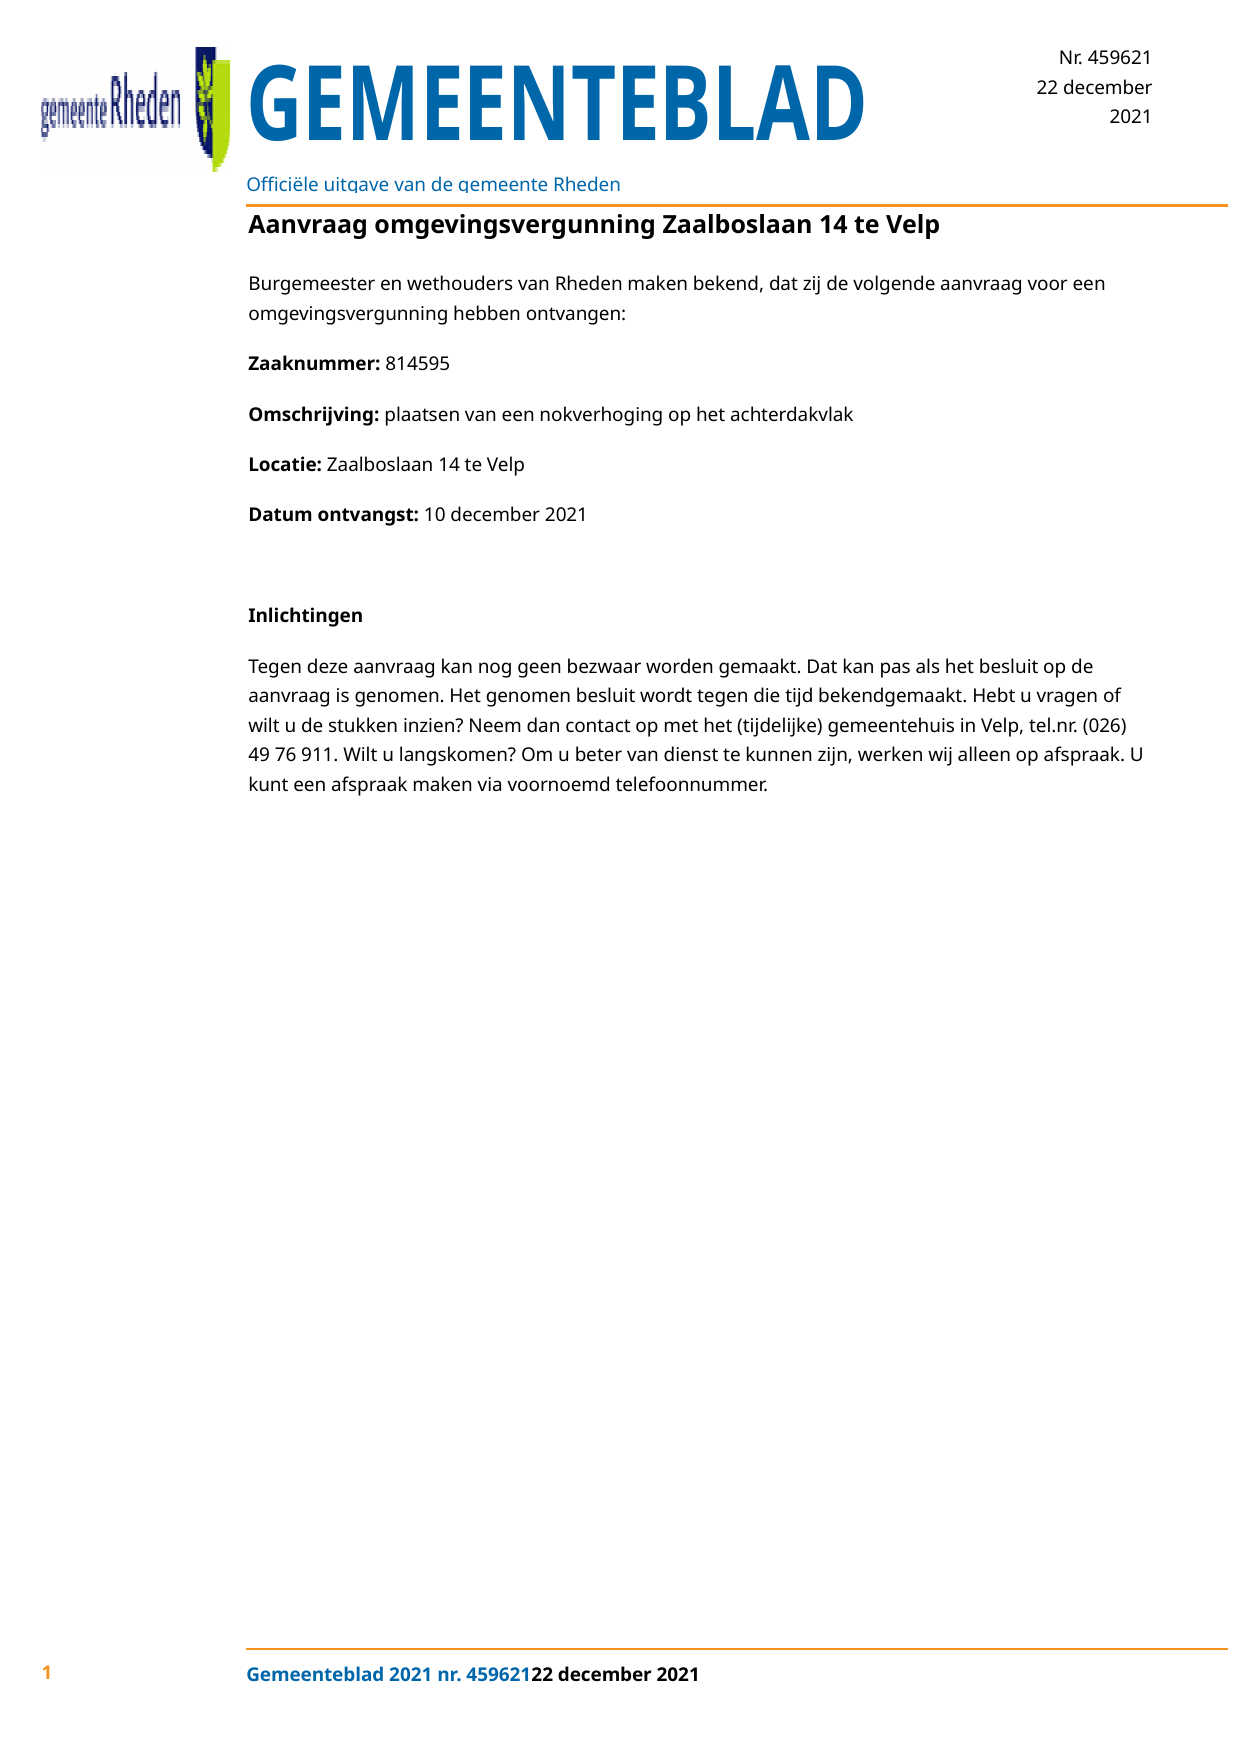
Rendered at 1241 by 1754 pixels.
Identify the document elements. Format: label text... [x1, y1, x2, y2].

text Inlichtingen [248, 602, 1152, 628]
text Burgemeester en wethouders van Rheden maken bekend, dat zij de volgende aanvraag voor een omgevingsvergunning hebben ontvangen: [248, 270, 1152, 326]
text Locatie: Zaalboslaan 14 te Velp [248, 451, 1152, 477]
text Omschrijving: plaatsen van een nokverhoging op het achterdakvlak [248, 401, 1152, 426]
text Aanvraag omgevingsvergunning Zaalboslaan 14 te Velp [248, 207, 1152, 241]
text Zaaknummer: 814595 [248, 350, 1152, 376]
text Tegen deze aanvraag kan nog geen bezwaar worden gemaakt. Dat kan pas als het besluit op de aanvraag is genomen. Het genomen besluit wordt tegen die tijd bekendgemaakt. Hebt u vragen of wilt u de stukken inzien? Neem dan contact op met het (tijdelijke) gemeentehuis in Velp, tel.nr. (026) 49 76 911. Wilt u langskomen? Om u beter van dienst te kunnen zijn, werken wij alleen op afspraak. U kunt een afspraak maken via voornoemd telefoonnummer. [248, 653, 1152, 797]
picture [41, 47, 231, 172]
text Datum ontvangst: 10 december 2021 [248, 502, 1152, 527]
